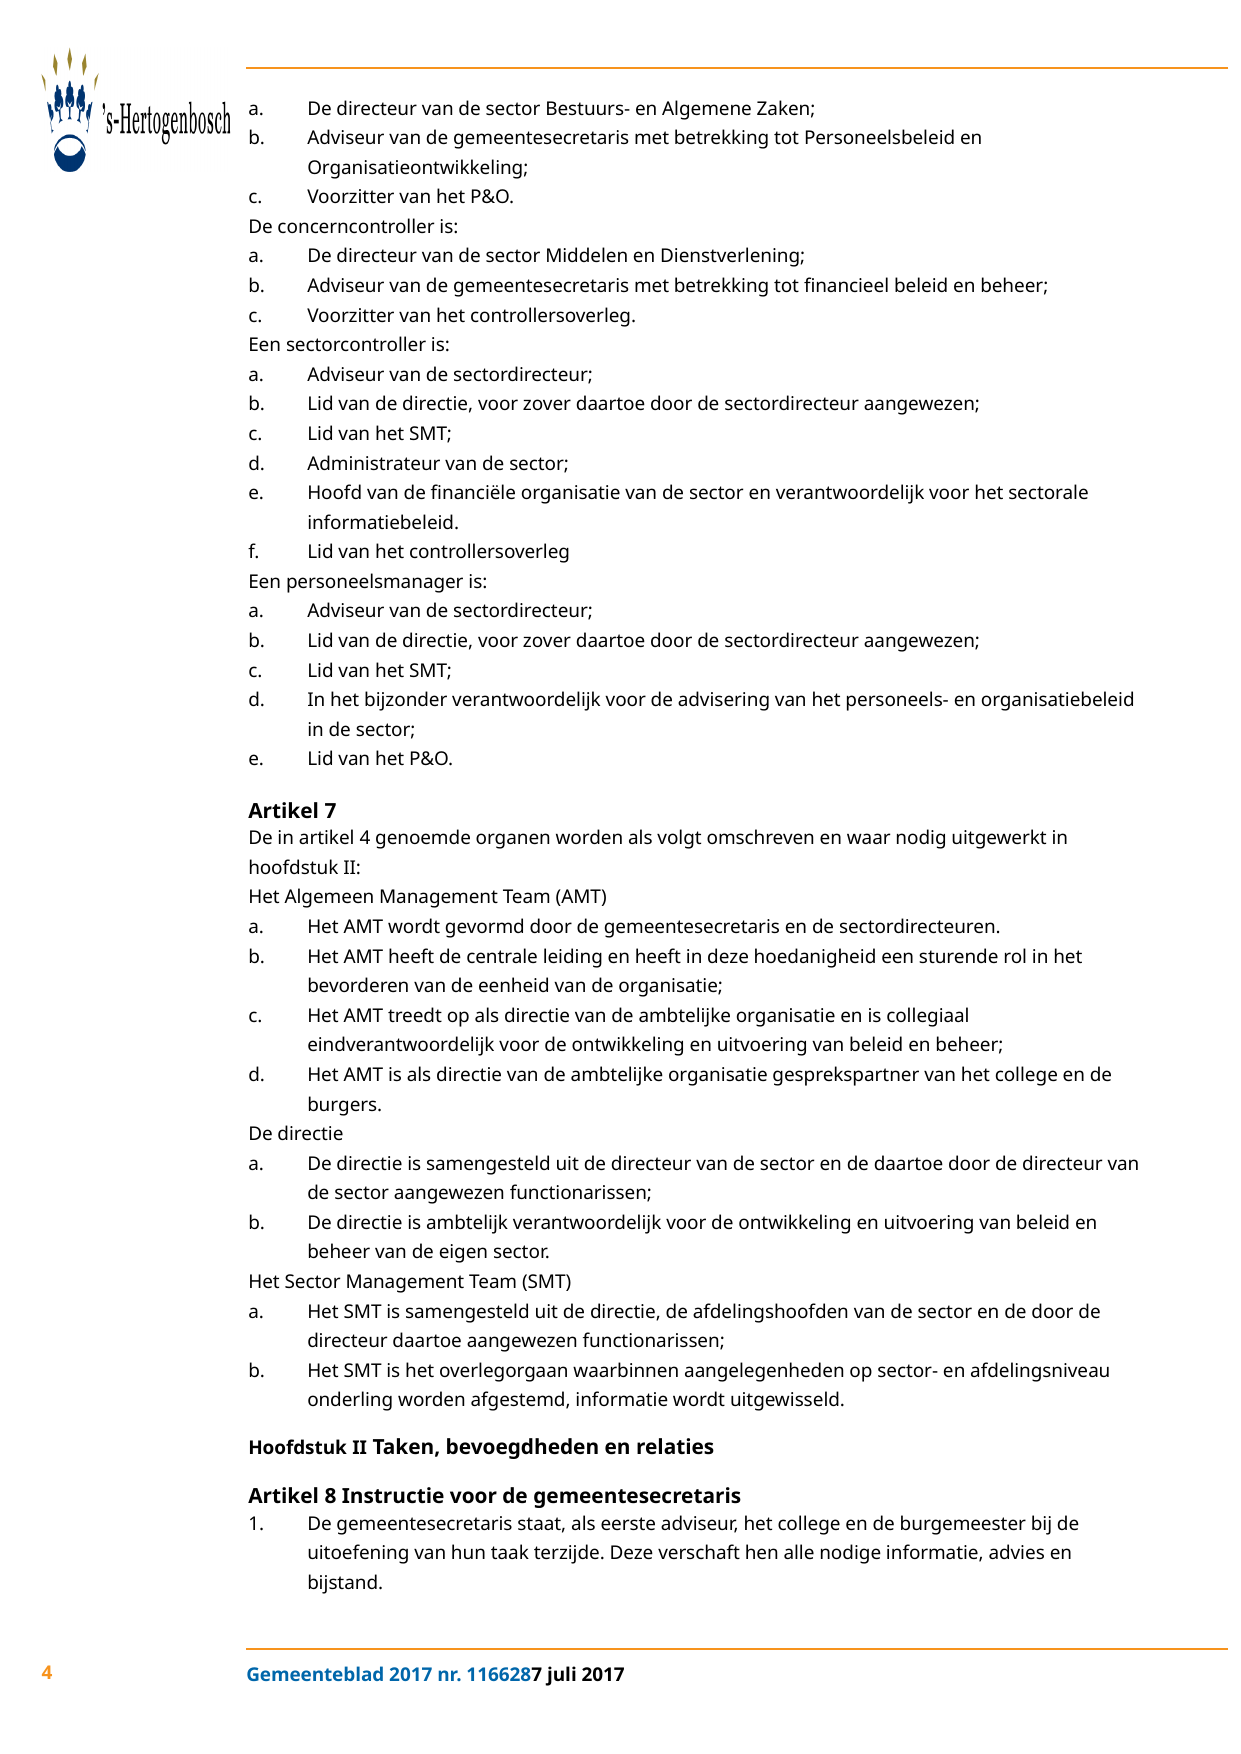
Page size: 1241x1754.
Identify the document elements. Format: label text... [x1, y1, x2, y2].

list Het AMT treedt op als directie van de ambtelijke organisatie en is collegiaal eindverantwoordelijk voor de ontwikkeling en uitvoering van beleid en beheer; [248, 1002, 1152, 1057]
text Het Algemeen Management Team (AMT) [248, 884, 1152, 909]
list De directie is ambtelijk verantwoordelijk voor de ontwikkeling en uitvoering van beleid en beheer van de eigen sector. [248, 1209, 1152, 1264]
list In het bijzonder verantwoordelijk voor de advisering van het personeels- en organisatiebeleid in de sector; [248, 686, 1152, 742]
list Het AMT heeft de centrale leiding en heeft in deze hoedanigheid een sturende rol in het bevorderen van de eenheid van de organisatie; [248, 943, 1152, 998]
list Het SMT is het overlegorgaan waarbinnen aangelegenheden op sector- en afdelingsniveau onderling worden afgestemd, informatie wordt uitgewisseld. [248, 1357, 1152, 1412]
list Hoofd van de financiële organisatie van de sector en verantwoordelijk voor het sectorale informatiebeleid. [248, 479, 1152, 535]
text Een sectorcontroller is: [248, 331, 1152, 357]
list Lid van het SMT; [248, 657, 1152, 683]
list De gemeentesecretaris staat, als eerste adviseur, het college en de burgemeester bij de uitoefening van hun taak terzijde. Deze verschaft hen alle nodige informatie, advies en bijstand. [248, 1510, 1152, 1595]
list Adviseur van de gemeentesecretaris met betrekking tot financieel beleid en beheer; [248, 272, 1152, 298]
list Het SMT is samengesteld uit de directie, de afdelingshoofden van de sector en de door de directeur daartoe aangewezen functionarissen; [248, 1298, 1152, 1353]
list De directeur van de sector Bestuurs- en Algemene Zaken; [248, 95, 1152, 121]
list Lid van het P&O. [248, 746, 1152, 771]
list Adviseur van de gemeentesecretaris met betrekking tot Personeelsbeleid en Organisatieontwikkeling; [248, 124, 1152, 180]
list Voorzitter van het P&O. [248, 183, 1152, 209]
text Artikel 7 [248, 796, 1152, 824]
picture [41, 47, 231, 172]
text De concerncontroller is: [248, 213, 1152, 239]
list Adviseur van de sectordirecteur; [248, 361, 1152, 387]
list Adviseur van de sectordirecteur; [248, 598, 1152, 623]
text De directie [248, 1120, 1152, 1146]
list De directeur van de sector Middelen en Dienstverlening; [248, 243, 1152, 268]
text Artikel 8 Instructie voor de gemeentesecretaris [248, 1481, 1152, 1510]
text De in artikel 4 genoemde organen worden als volgt omschreven en waar nodig uitgewerkt in hoofdstuk II: [248, 824, 1152, 880]
text Het Sector Management Team (SMT) [248, 1268, 1152, 1294]
list Voorzitter van het controllersoverleg. [248, 302, 1152, 328]
list Lid van het SMT; [248, 420, 1152, 446]
list Het AMT wordt gevormd door de gemeentesecretaris en de sectordirecteuren. [248, 913, 1152, 939]
list Lid van de directie, voor zover daartoe door de sectordirecteur aangewezen; [248, 627, 1152, 653]
list Lid van de directie, voor zover daartoe door de sectordirecteur aangewezen; [248, 391, 1152, 416]
list Lid van het controllersoverleg [248, 538, 1152, 564]
list De directie is samengesteld uit de directeur van de sector en de daartoe door de directeur van de sector aangewezen functionarissen; [248, 1150, 1152, 1205]
list Administrateur van de sector; [248, 450, 1152, 476]
list Het AMT is als directie van de ambtelijke organisatie gesprekspartner van het college en de burgers. [248, 1061, 1152, 1116]
text Een personeelsmanager is: [248, 568, 1152, 594]
text Hoofdstuk II Taken, bevoegdheden en relaties [248, 1432, 1152, 1461]
